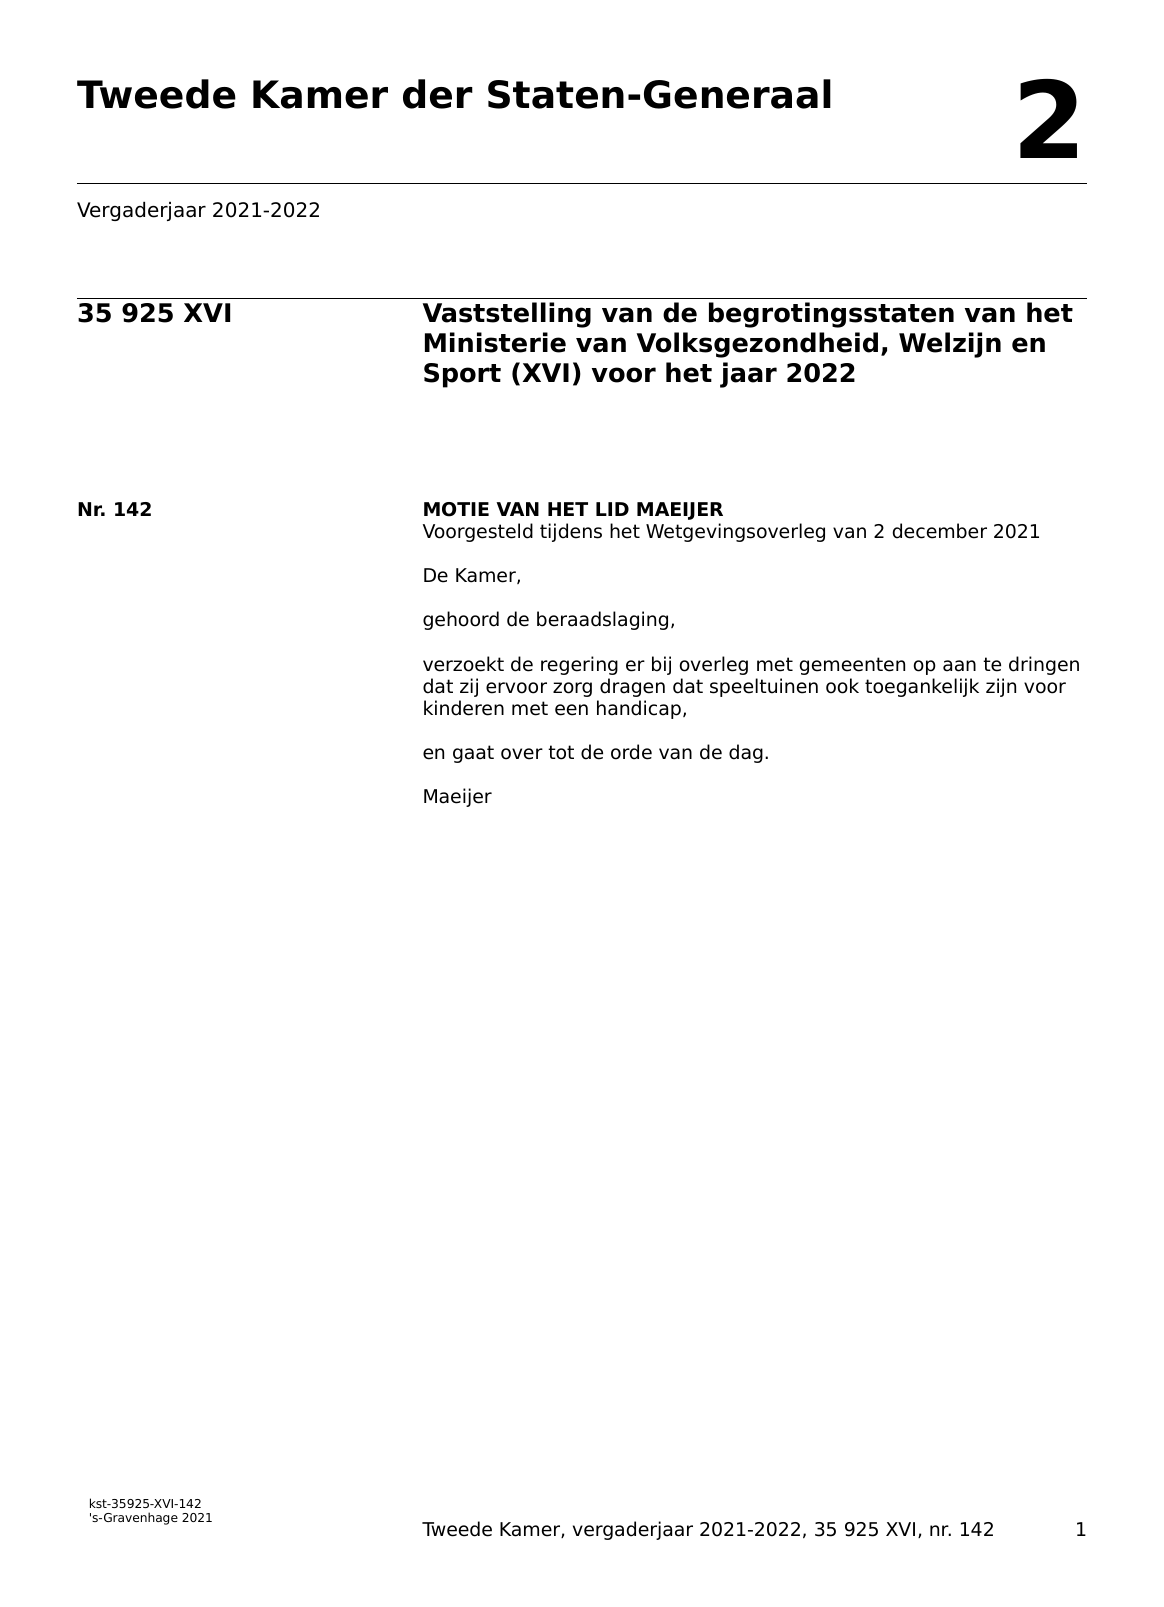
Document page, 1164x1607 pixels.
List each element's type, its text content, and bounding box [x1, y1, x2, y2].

text en gaat over tot de orde van de dag. [422, 742, 1087, 764]
table_header Tweede Kamer der Staten-Generaal [77, 59, 886, 183]
text Voorgesteld tijdens het Wetgevingsoverleg van 2 december 2021 [422, 521, 1087, 543]
text kst-35925-XVI-142 [88, 1497, 323, 1511]
text verzoekt de regering er bij overleg met gemeenten op aan te dringen dat zij ervoor zorg dragen dat speeltuinen ook toegankelijk zijn voor kinderen met een handicap, [422, 653, 1087, 719]
table_header 2 [886, 59, 1087, 183]
text De Kamer, [422, 565, 1087, 587]
text 's-Gravenhage 2021 [88, 1511, 323, 1525]
subtitle Nr. 142 MOTIE VAN HET LID MAEIJER [77, 499, 1087, 521]
subtitle 35 925 XVI Vaststelling van de begrotingsstaten van het Ministerie van Volksgezondheid, Welzijn en Sport (XVI) voor het jaar 2022 [77, 299, 1087, 388]
table_cell Vergaderjaar 2021-2022 [77, 184, 1087, 298]
text Maeijer [422, 786, 1087, 808]
text gehoord de beraadslaging, [422, 609, 1087, 631]
